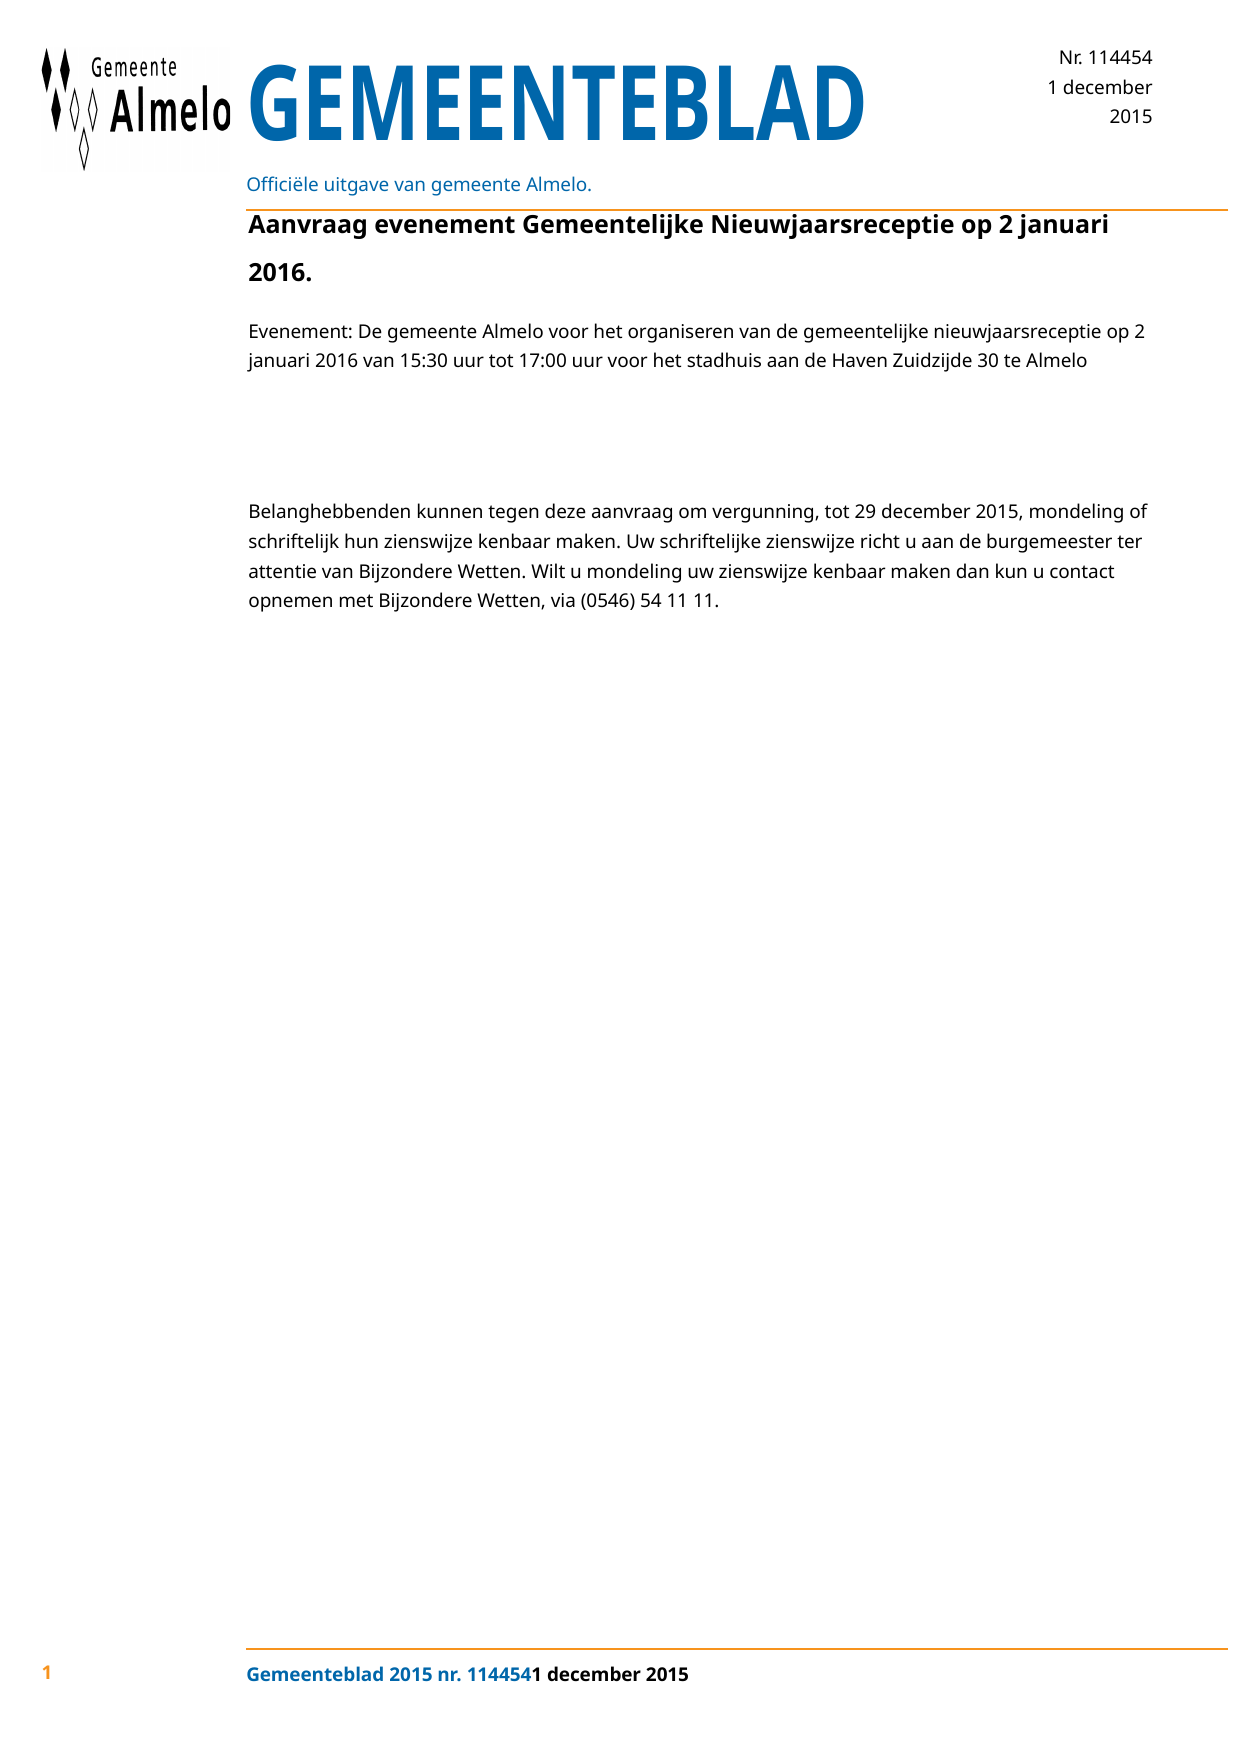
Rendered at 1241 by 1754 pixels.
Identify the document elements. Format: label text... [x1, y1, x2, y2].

text Aanvraag evenement Gemeentelijke Nieuwjaarsreceptie op 2 januari 2016. [248, 211, 1152, 288]
picture [41, 47, 231, 172]
text Belanghebbenden kunnen tegen deze aanvraag om vergunning, tot 29 december 2015, mondeling of schriftelijk hun zienswijze kenbaar maken. Uw schriftelijke zienswijze richt u aan de burgemeester ter attentie van Bijzondere Wetten. Wilt u mondeling uw zienswijze kenbaar maken dan kun u contact opnemen met Bijzondere Wetten, via (0546) 54 11 11. [248, 499, 1152, 613]
text Evenement: De gemeente Almelo voor het organiseren van de gemeentelijke nieuwjaarsreceptie op 2 januari 2016 van 15:30 uur tot 17:00 uur voor het stadhuis aan de Haven Zuidzijde 30 te Almelo [248, 318, 1152, 373]
